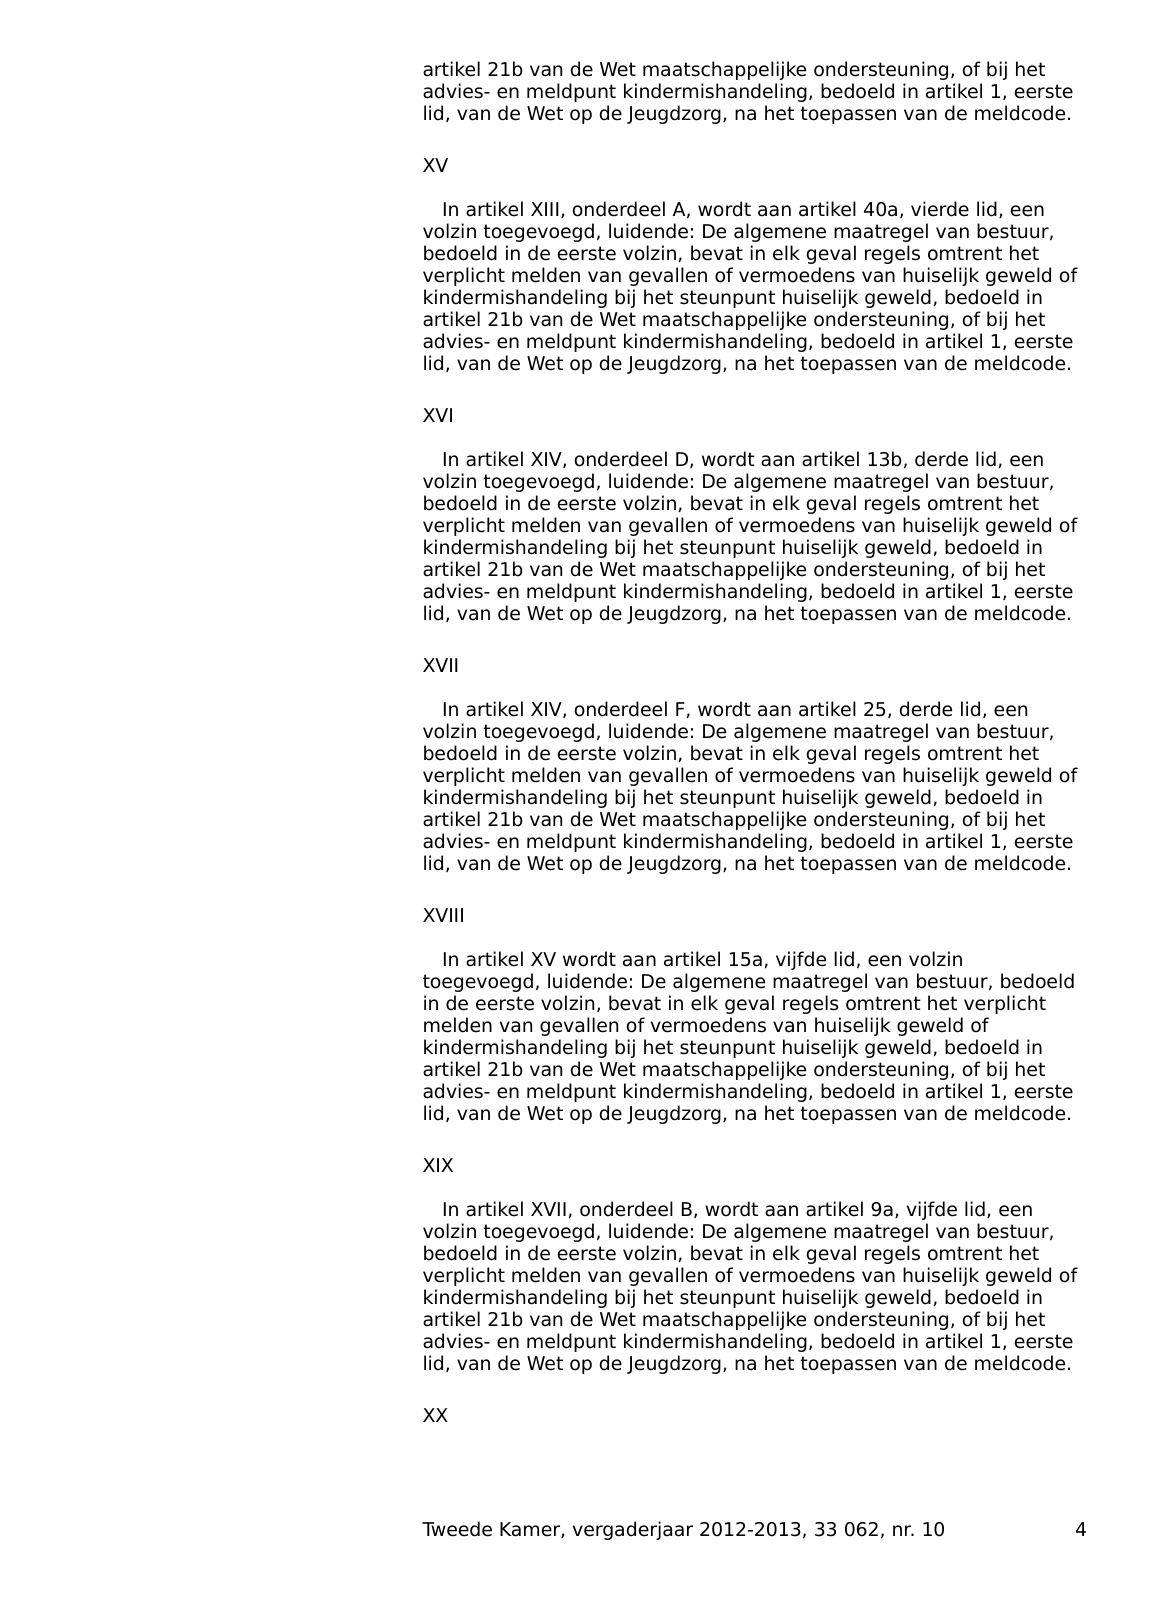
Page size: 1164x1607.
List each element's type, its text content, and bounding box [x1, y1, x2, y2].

text In artikel XIV, onderdeel D, wordt aan artikel 13b, derde lid, een volzin toegevoegd, luidende: De algemene maatregel van bestuur, bedoeld in de eerste volzin, bevat in elk geval regels omtrent het verplicht melden van gevallen of vermoedens van huiselijk geweld of kindermishandeling bij het steunpunt huiselijk geweld, bedoeld in artikel 21b van de Wet maatschappelijke ondersteuning, of bij het advies- en meldpunt kindermishandeling, bedoeld in artikel 1, eerste lid, van de Wet op de Jeugdzorg, na het toepassen van de meldcode. [422, 449, 1087, 625]
subtitle XVIII [422, 905, 1087, 927]
subtitle XX [422, 1405, 1087, 1427]
text In artikel XIII, onderdeel A, wordt aan artikel 40a, vierde lid, een volzin toegevoegd, luidende: De algemene maatregel van bestuur, bedoeld in de eerste volzin, bevat in elk geval regels omtrent het verplicht melden van gevallen of vermoedens van huiselijk geweld of kindermishandeling bij het steunpunt huiselijk geweld, bedoeld in artikel 21b van de Wet maatschappelijke ondersteuning, of bij het advies- en meldpunt kindermishandeling, bedoeld in artikel 1, eerste lid, van de Wet op de Jeugdzorg, na het toepassen van de meldcode. [422, 199, 1087, 375]
text In artikel XV wordt aan artikel 15a, vijfde lid, een volzin toegevoegd, luidende: De algemene maatregel van bestuur, bedoeld in de eerste volzin, bevat in elk geval regels omtrent het verplicht melden van gevallen of vermoedens van huiselijk geweld of kindermishandeling bij het steunpunt huiselijk geweld, bedoeld in artikel 21b van de Wet maatschappelijke ondersteuning, of bij het advies- en meldpunt kindermishandeling, bedoeld in artikel 1, eerste lid, van de Wet op de Jeugdzorg, na het toepassen van de meldcode. [422, 949, 1087, 1125]
text In artikel XIV, onderdeel F, wordt aan artikel 25, derde lid, een volzin toegevoegd, luidende: De algemene maatregel van bestuur, bedoeld in de eerste volzin, bevat in elk geval regels omtrent het verplicht melden van gevallen of vermoedens van huiselijk geweld of kindermishandeling bij het steunpunt huiselijk geweld, bedoeld in artikel 21b van de Wet maatschappelijke ondersteuning, of bij het advies- en meldpunt kindermishandeling, bedoeld in artikel 1, eerste lid, van de Wet op de Jeugdzorg, na het toepassen van de meldcode. [422, 699, 1087, 875]
subtitle XVI [422, 405, 1087, 427]
subtitle XVII [422, 655, 1087, 677]
subtitle XV [422, 155, 1087, 177]
subtitle XIX [422, 1155, 1087, 1177]
text In artikel XVII, onderdeel B, wordt aan artikel 9a, vijfde lid, een volzin toegevoegd, luidende: De algemene maatregel van bestuur, bedoeld in de eerste volzin, bevat in elk geval regels omtrent het verplicht melden van gevallen of vermoedens van huiselijk geweld of kindermishandeling bij het steunpunt huiselijk geweld, bedoeld in artikel 21b van de Wet maatschappelijke ondersteuning, of bij het advies- en meldpunt kindermishandeling, bedoeld in artikel 1, eerste lid, van de Wet op de Jeugdzorg, na het toepassen van de meldcode. [422, 1199, 1087, 1375]
text artikel 21b van de Wet maatschappelijke ondersteuning, of bij het advies- en meldpunt kindermishandeling, bedoeld in artikel 1, eerste lid, van de Wet op de Jeugdzorg, na het toepassen van de meldcode. [422, 59, 1087, 125]
